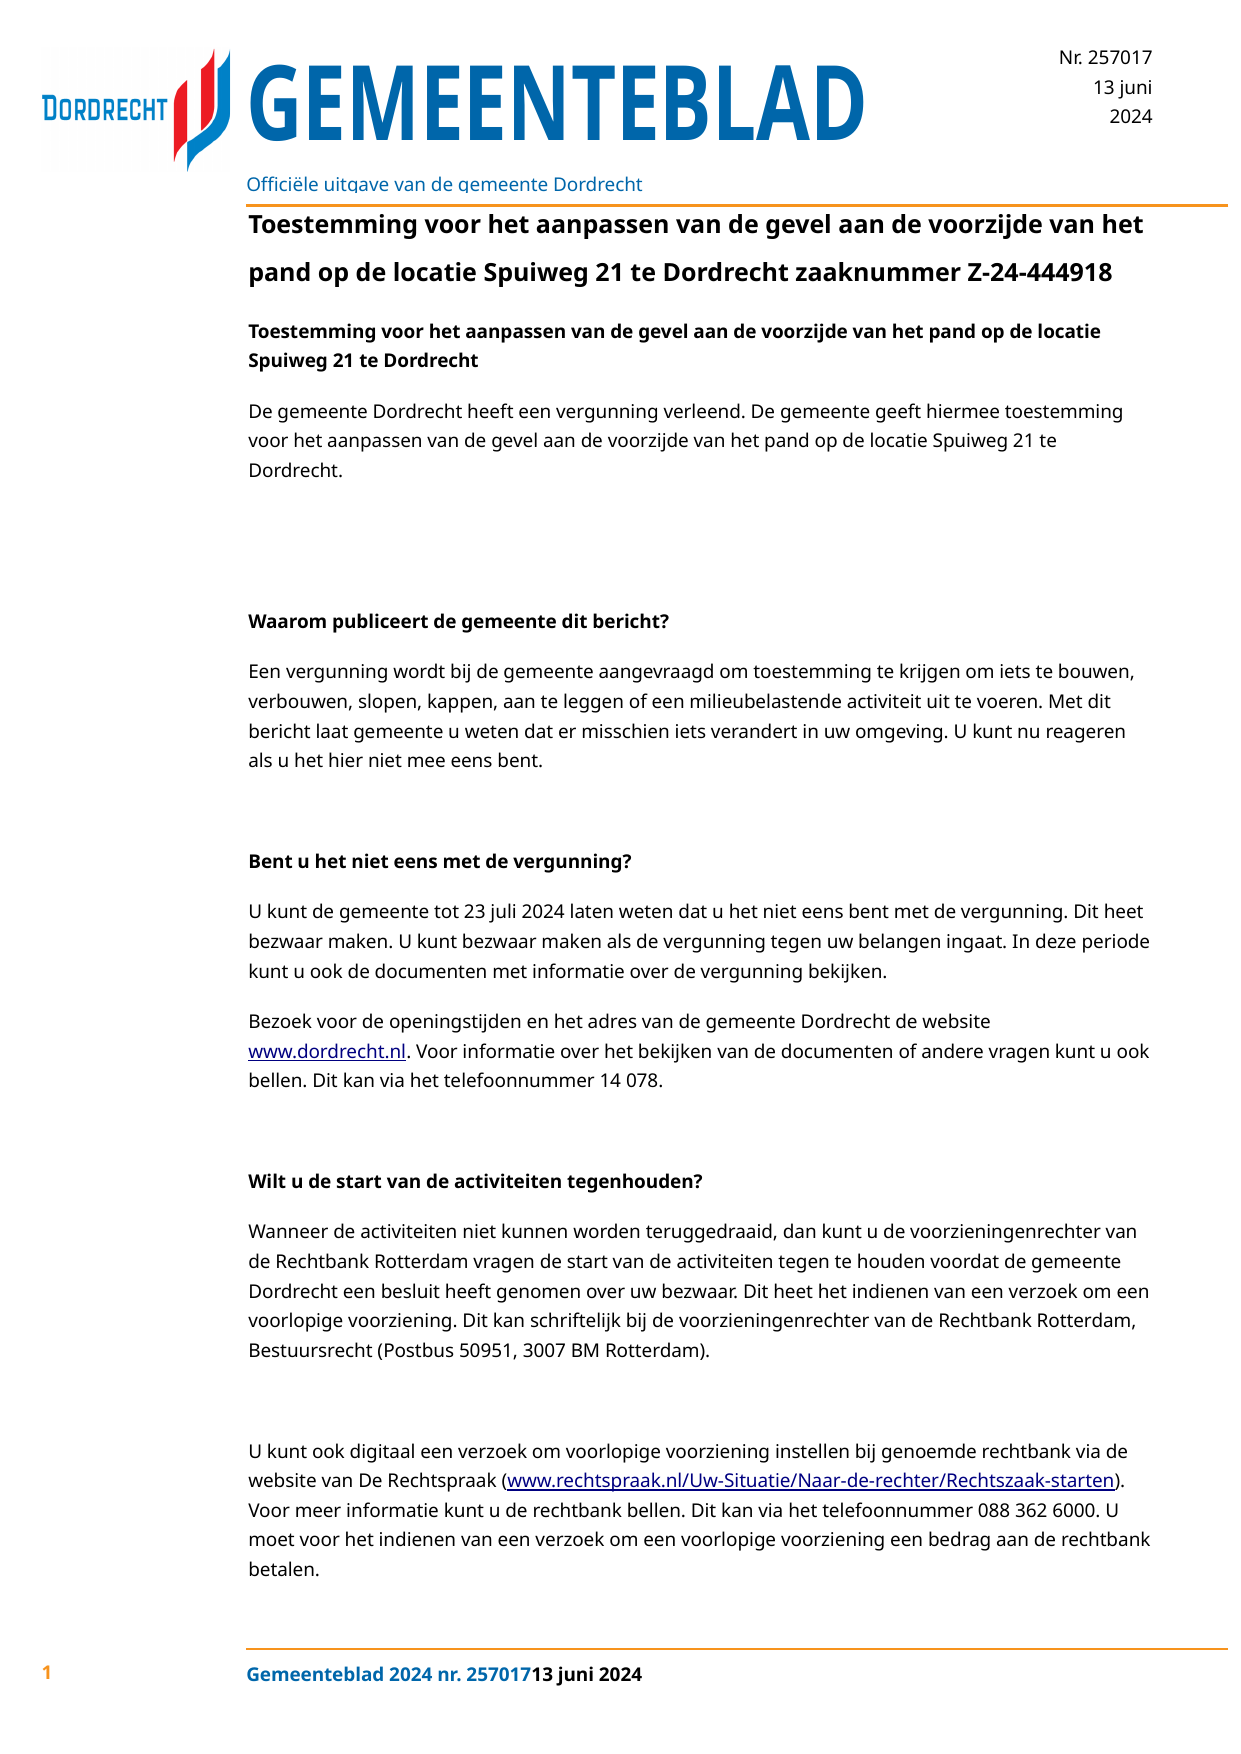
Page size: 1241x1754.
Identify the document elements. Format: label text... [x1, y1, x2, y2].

text Bent u het niet eens met de vergunning? [248, 848, 1152, 874]
picture [41, 47, 231, 172]
text Bezoek voor de openingstijden en het adres van de gemeente Dordrecht de website www.dordrecht.nl. Voor informatie over het bekijken van de documenten of andere vragen kunt u ook bellen. Dit kan via het telefoonnummer 14 078. [248, 1008, 1152, 1093]
text Toestemming voor het aanpassen van de gevel aan de voorzijde van het pand op de locatie Spuiweg 21 te Dordrecht [248, 318, 1152, 373]
text U kunt de gemeente tot 23 juli 2024 laten weten dat u het niet eens bent met de vergunning. Dit heet bezwaar maken. U kunt bezwaar maken als de vergunning tegen uw belangen ingaat. In deze periode kunt u ook de documenten met informatie over de vergunning bekijken. [248, 899, 1152, 984]
text U kunt ook digitaal een verzoek om voorlopige voorziening instellen bij genoemde rechtbank via de website van De Rechtspraak (www.rechtspraak.nl/Uw-Situatie/Naar-de-rechter/Rechtszaak-starten). Voor meer informatie kunt u de rechtbank bellen. Dit kan via het telefoonnummer 088 362 6000. U moet voor het indienen van een verzoek om een voorlopige voorziening een bedrag aan de rechtbank betalen. [248, 1438, 1152, 1582]
text Wanneer de activiteiten niet kunnen worden teruggedraaid, dan kunt u de voorzieningenrechter van de Rechtbank Rotterdam vragen de start van de activiteiten tegen te houden voordat de gemeente Dordrecht een besluit heeft genomen over uw bezwaar. Dit heet het indienen van een verzoek om een voorlopige voorziening. Dit kan schriftelijk bij de voorzieningenrechter van de Rechtbank Rotterdam, Bestuursrecht (Postbus 50951, 3007 BM Rotterdam). [248, 1219, 1152, 1363]
text Wilt u de start van de activiteiten tegenhouden? [248, 1168, 1152, 1194]
text De gemeente Dordrecht heeft een vergunning verleend. De gemeente geeft hiermee toestemming voor het aanpassen van de gevel aan de voorzijde van het pand op de locatie Spuiweg 21 te Dordrecht. [248, 398, 1152, 483]
text Een vergunning wordt bij de gemeente aangevraagd om toestemming te krijgen om iets te bouwen, verbouwen, slopen, kappen, aan te leggen of een milieubelastende activiteit uit te voeren. Met dit bericht laat gemeente u weten dat er misschien iets verandert in uw omgeving. U kunt nu reageren als u het hier niet mee eens bent. [248, 659, 1152, 773]
text Toestemming voor het aanpassen van de gevel aan de voorzijde van het pand op de locatie Spuiweg 21 te Dordrecht zaaknummer Z-24-444918 [248, 207, 1152, 288]
text Waarom publiceert de gemeente dit bericht? [248, 608, 1152, 634]
